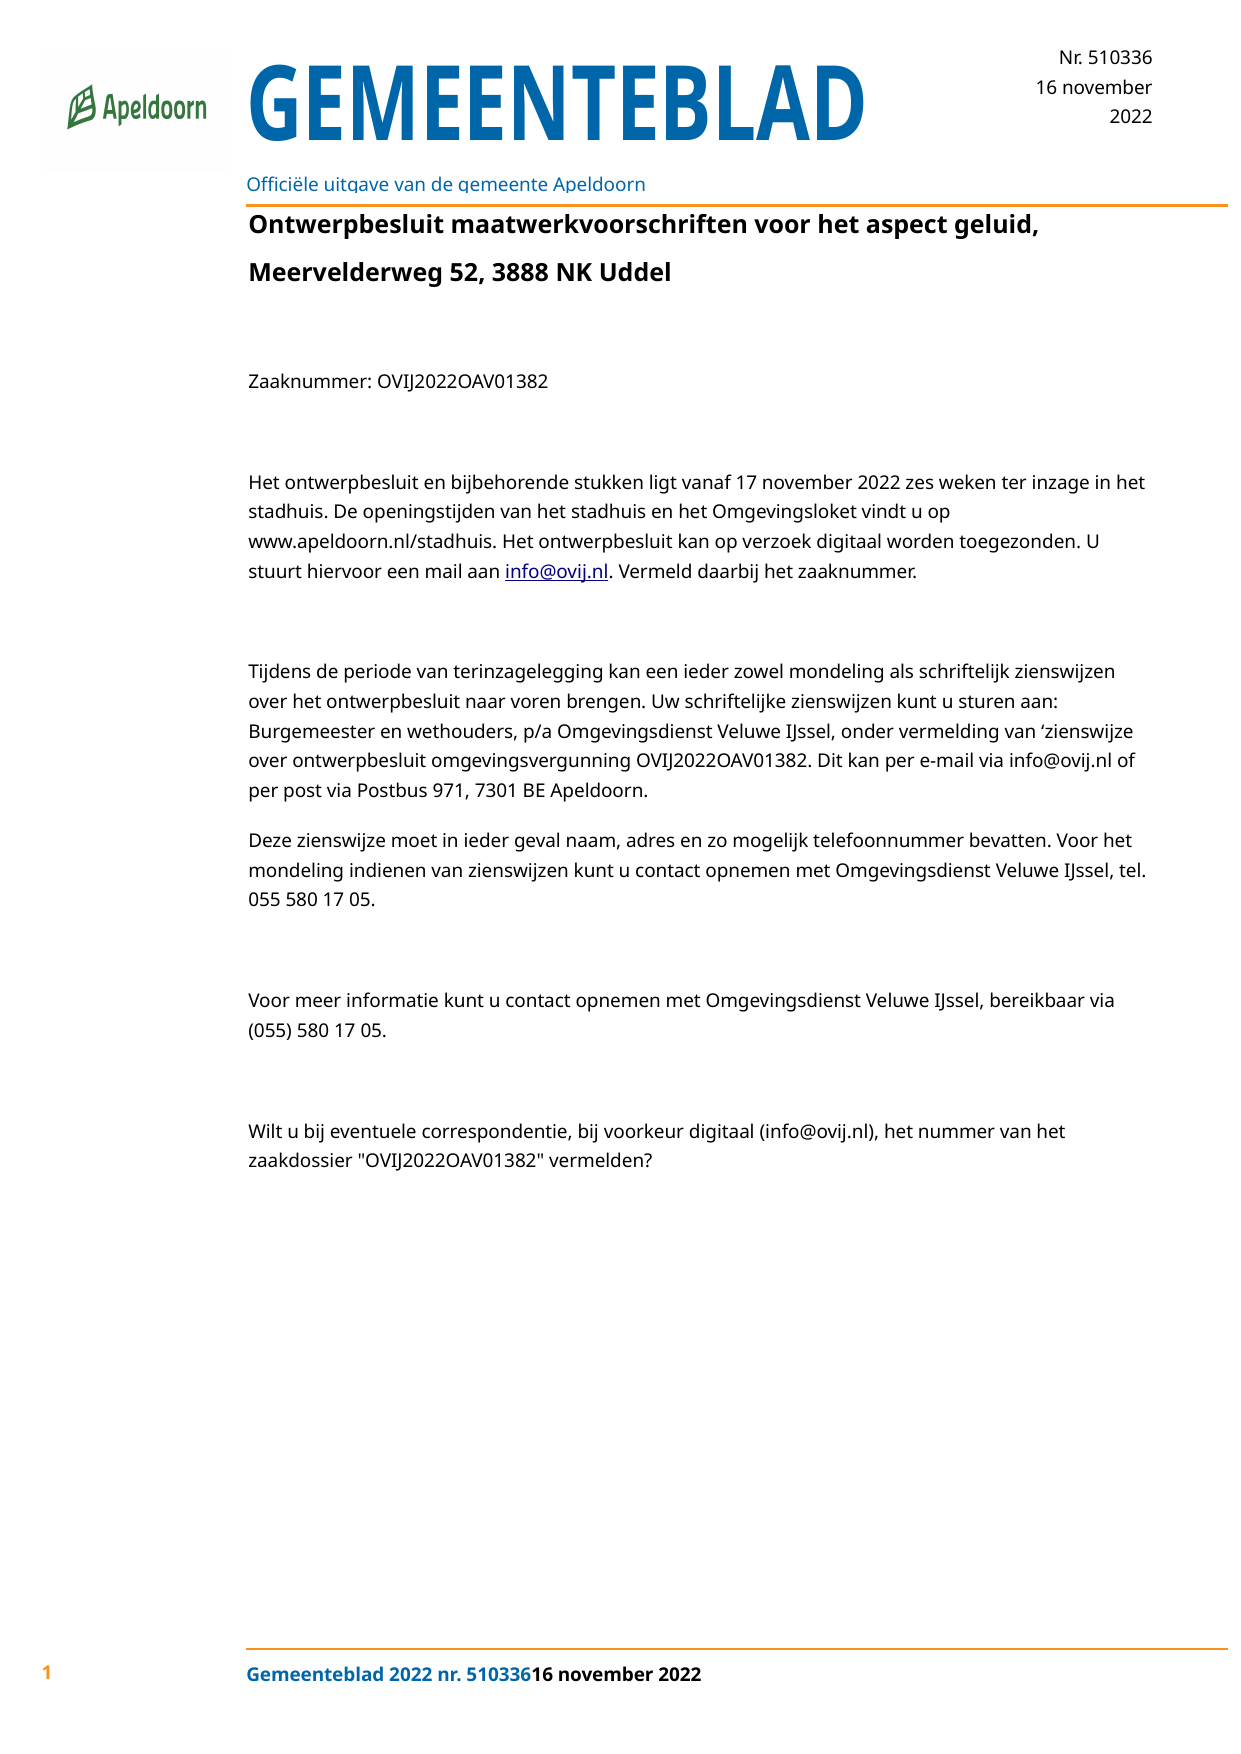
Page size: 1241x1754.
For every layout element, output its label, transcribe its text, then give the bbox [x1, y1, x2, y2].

text Het ontwerpbesluit en bijbehorende stukken ligt vanaf 17 november 2022 zes weken ter inzage in het stadhuis. De openingstijden van het stadhuis en het Omgevingsloket vindt u op www.apeldoorn.nl/stadhuis. Het ontwerpbesluit kan op verzoek digitaal worden toegezonden. U stuurt hiervoor een mail aan info@ovij.nl. Vermeld daarbij het zaaknummer. [248, 469, 1152, 584]
text Ontwerpbesluit maatwerkvoorschriften voor het aspect geluid, Meervelderweg 52, 3888 NK Uddel [248, 207, 1152, 288]
text Deze zienswijze moet in ieder geval naam, adres en zo mogelijk telefoonnummer bevatten. Voor het mondeling indienen van zienswijzen kunt u contact opnemen met Omgevingsdienst Veluwe IJssel, tel. 055 580 17 05. [248, 827, 1152, 912]
picture [41, 47, 231, 172]
text Zaaknummer: OVIJ2022OAV01382 [248, 368, 1152, 394]
text Wilt u bij eventuele correspondentie, bij voorkeur digitaal (info@ovij.nl), het nummer van het zaakdossier "OVIJ2022OAV01382" vermelden? [248, 1118, 1152, 1173]
text Voor meer informatie kunt u contact opnemen met Omgevingsdienst Veluwe IJssel, bereikbaar via (055) 580 17 05. [248, 987, 1152, 1043]
text Tijdens de periode van terinzagelegging kan een ieder zowel mondeling als schriftelijk zienswijzen over het ontwerpbesluit naar voren brengen. Uw schriftelijke zienswijzen kunt u sturen aan: Burgemeester en wethouders, p/a Omgevingsdienst Veluwe IJssel, onder vermelding van ‘zienswijze over ontwerpbesluit omgevingsvergunning OVIJ2022OAV01382. Dit kan per e-mail via info@ovij.nl of per post via Postbus 971, 7301 BE Apeldoorn. [248, 659, 1152, 803]
